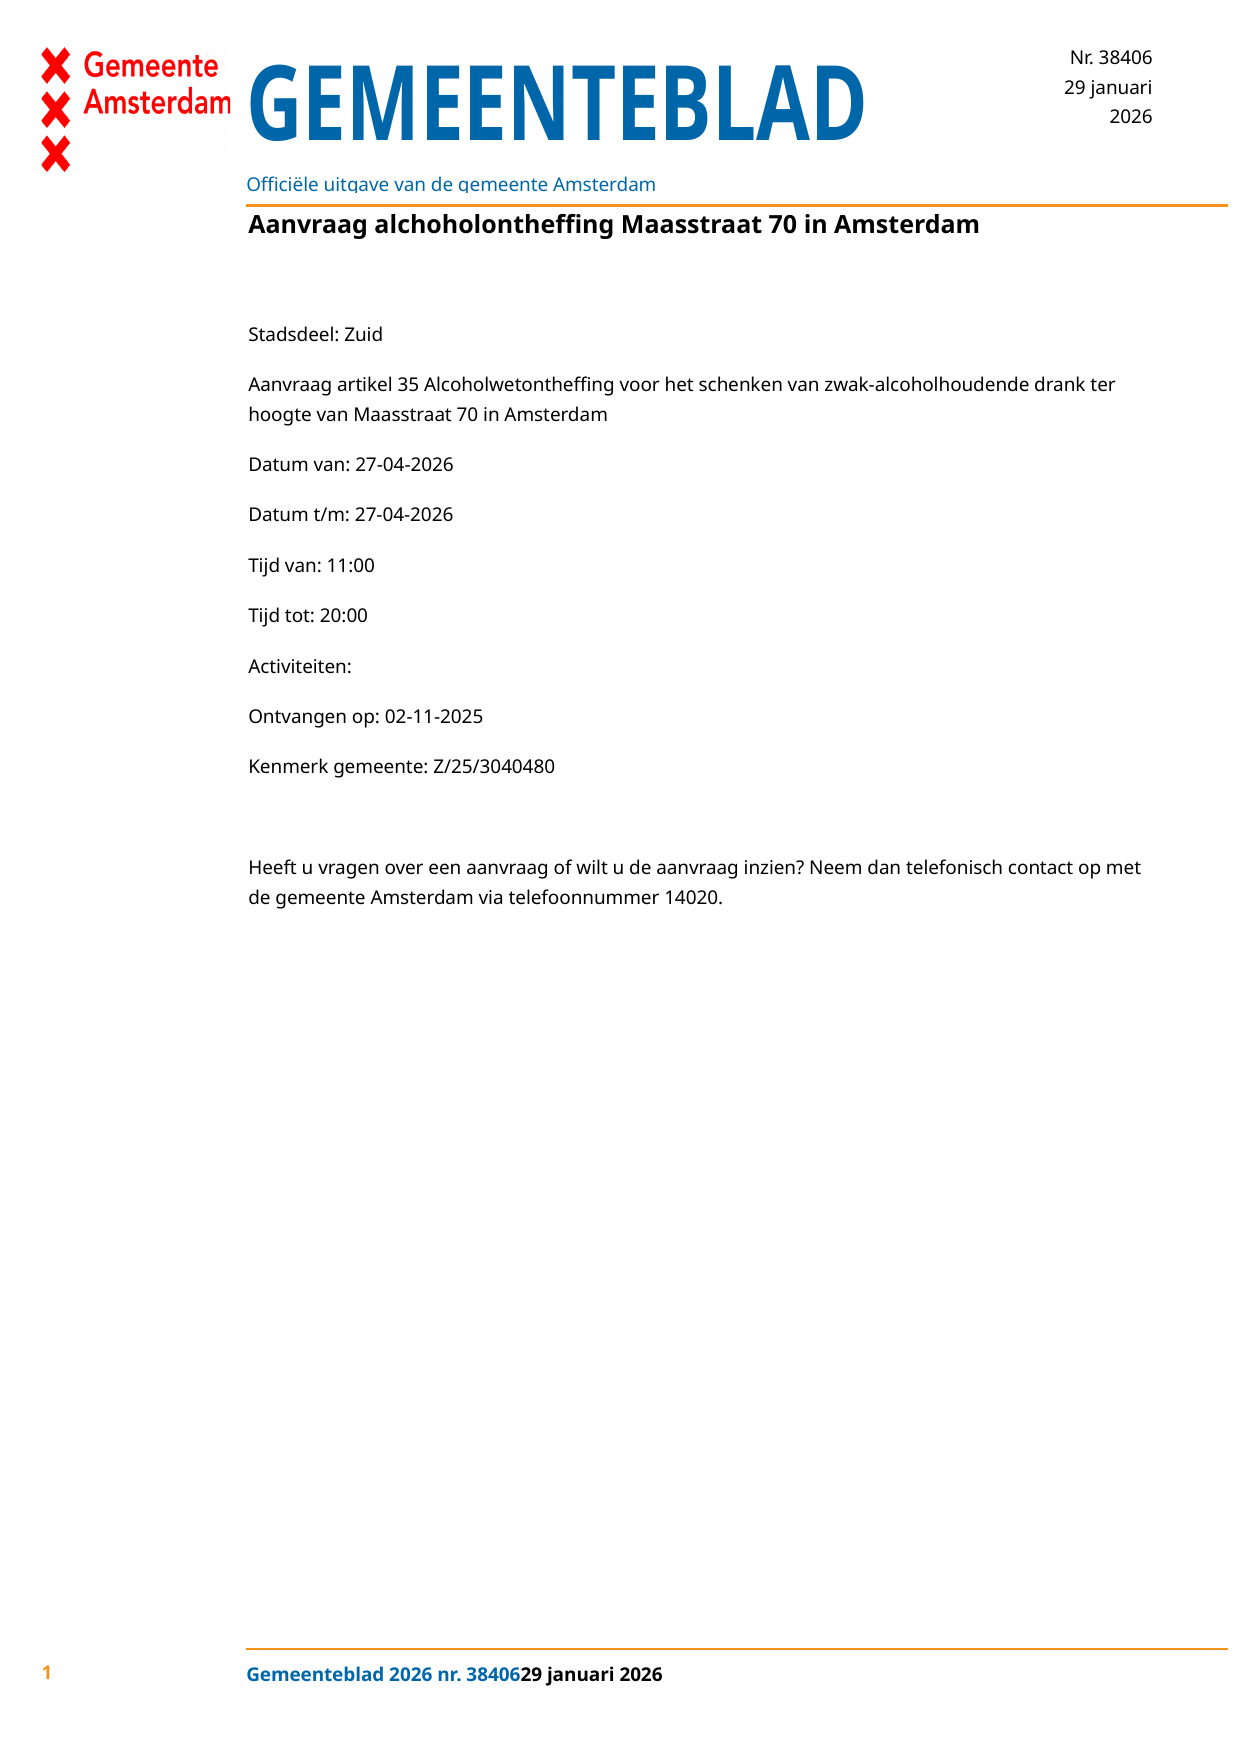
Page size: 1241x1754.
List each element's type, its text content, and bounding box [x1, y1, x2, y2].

text Datum van: 27-04-2026 [248, 451, 1152, 477]
text Activiteiten: [248, 653, 1152, 678]
text Aanvraag artikel 35 Alcoholwetontheffing voor het schenken van zwak-alcoholhoudende drank ter hoogte van Maasstraat 70 in Amsterdam [248, 371, 1152, 426]
text Stadsdeel: Zuid [248, 321, 1152, 346]
text Datum t/m: 27-04-2026 [248, 502, 1152, 527]
text Ontvangen op: 02-11-2025 [248, 703, 1152, 729]
text Tijd van: 11:00 [248, 552, 1152, 578]
text Kenmerk gemeente: Z/25/3040480 [248, 754, 1152, 779]
picture [41, 47, 231, 172]
text Aanvraag alchoholontheffing Maasstraat 70 in Amsterdam [248, 207, 1152, 241]
text Heeft u vragen over een aanvraag of wilt u de aanvraag inzien? Neem dan telefonisch contact op met de gemeente Amsterdam via telefoonnummer 14020. [248, 854, 1152, 910]
text Tijd tot: 20:00 [248, 602, 1152, 628]
